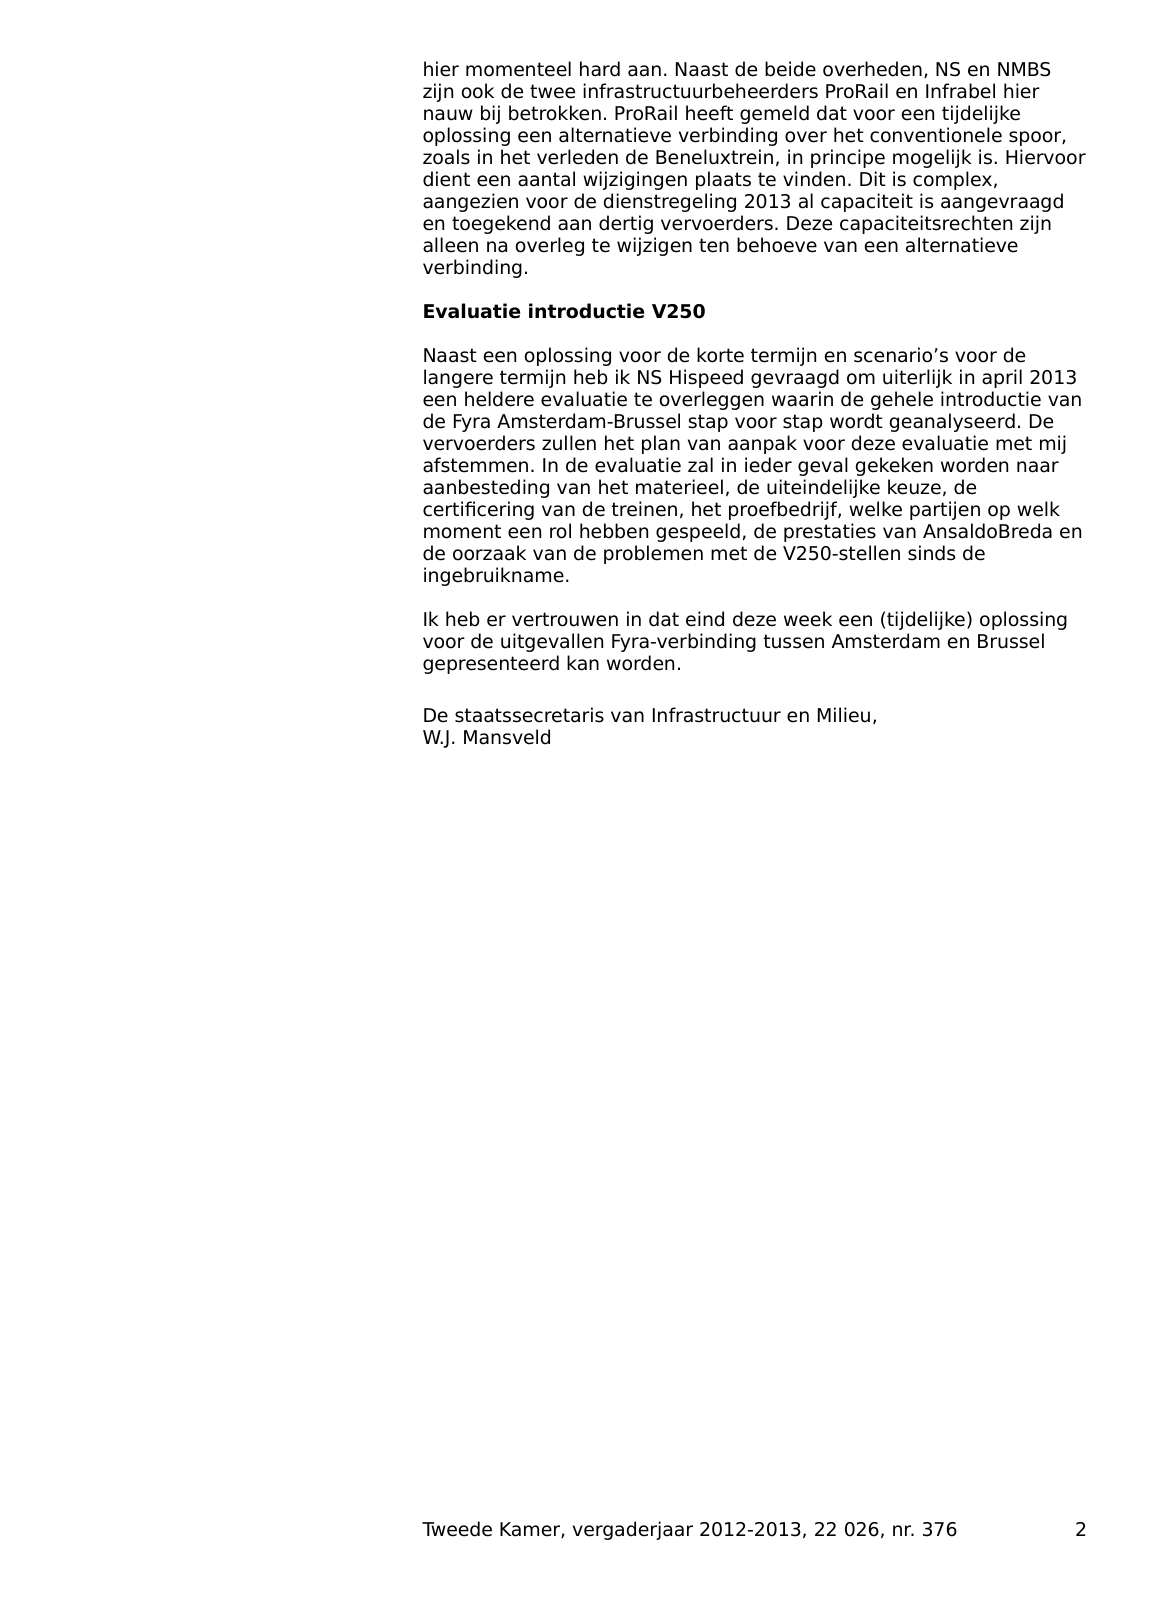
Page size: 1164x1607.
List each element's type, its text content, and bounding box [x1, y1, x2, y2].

text Naast een oplossing voor de korte termijn en scenario’s voor de langere termijn heb ik NS Hispeed gevraagd om uiterlijk in april 2013 een heldere evaluatie te overleggen waarin de gehele introductie van de Fyra Amsterdam-Brussel stap voor stap wordt geanalyseerd. De vervoerders zullen het plan van aanpak voor deze evaluatie met mij afstemmen. In de evaluatie zal in ieder geval gekeken worden naar aanbesteding van het materieel, de uiteindelijke keuze, de certificering van de treinen, het proefbedrijf, welke partijen op welk moment een rol hebben gespeeld, de prestaties van AnsaldoBreda en de oorzaak van de problemen met de V250-stellen sinds de ingebruikname. [422, 345, 1087, 587]
subtitle Evaluatie introductie V250 [422, 301, 1087, 323]
text Ik heb er vertrouwen in dat eind deze week een (tijdelijke) oplossing voor de uitgevallen Fyra-verbinding tussen Amsterdam en Brussel gepresenteerd kan worden. [422, 609, 1087, 675]
text De staatssecretaris van Infrastructuur en Milieu, W.J. Mansveld [422, 705, 1087, 749]
text hier momenteel hard aan. Naast de beide overheden, NS en NMBS zijn ook de twee infrastructuurbeheerders ProRail en Infrabel hier nauw bij betrokken. ProRail heeft gemeld dat voor een tijdelijke oplossing een alternatieve verbinding over het conventionele spoor, zoals in het verleden de Beneluxtrein, in principe mogelijk is. Hiervoor dient een aantal wijzigingen plaats te vinden. Dit is complex, aangezien voor de dienstregeling 2013 al capaciteit is aangevraagd en toegekend aan dertig vervoerders. Deze capaciteitsrechten zijn alleen na overleg te wijzigen ten behoeve van een alternatieve verbinding. [422, 59, 1087, 279]
